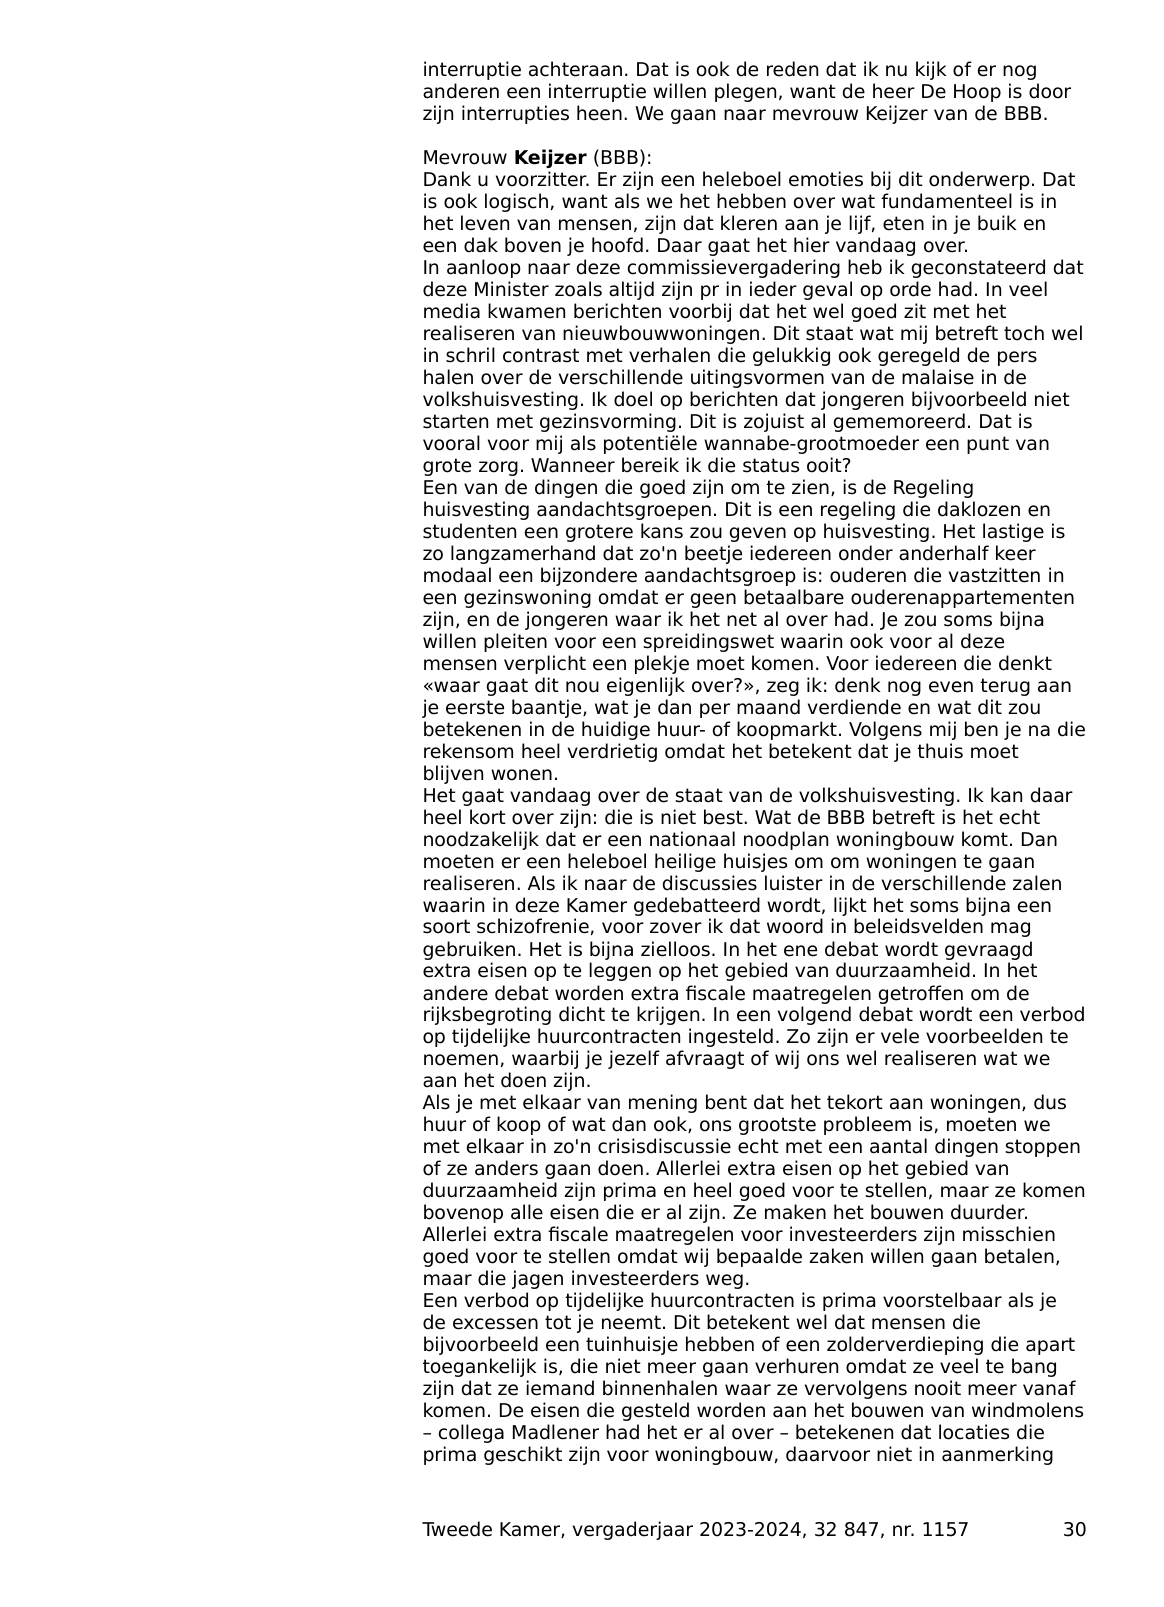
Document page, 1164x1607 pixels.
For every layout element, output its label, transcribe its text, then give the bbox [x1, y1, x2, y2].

text Dank u voorzitter. Er zijn een heleboel emoties bij dit onderwerp. Dat is ook logisch, want als we het hebben over wat fundamenteel is in het leven van mensen, zijn dat kleren aan je lijf, eten in je buik en een dak boven je hoofd. Daar gaat het hier vandaag over. [422, 169, 1087, 257]
text Als je met elkaar van mening bent dat het tekort aan woningen, dus huur of koop of wat dan ook, ons grootste probleem is, moeten we met elkaar in zo'n crisisdiscussie echt met een aantal dingen stoppen of ze anders gaan doen. Allerlei extra eisen op het gebied van duurzaamheid zijn prima en heel goed voor te stellen, maar ze komen bovenop alle eisen die er al zijn. Ze maken het bouwen duurder. Allerlei extra fiscale maatregelen voor investeerders zijn misschien goed voor te stellen omdat wij bepaalde zaken willen gaan betalen, maar die jagen investeerders weg. [422, 1092, 1087, 1290]
text Het gaat vandaag over de staat van de volkshuisvesting. Ik kan daar heel kort over zijn: die is niet best. Wat de BBB betreft is het echt noodzakelijk dat er een nationaal noodplan woningbouw komt. Dan moeten er een heleboel heilige huisjes om om woningen te gaan realiseren. Als ik naar de discussies luister in de verschillende zalen waarin in deze Kamer gedebatteerd wordt, lijkt het soms bijna een soort schizofrenie, voor zover ik dat woord in beleidsvelden mag gebruiken. Het is bijna zielloos. In het ene debat wordt gevraagd extra eisen op te leggen op het gebied van duurzaamheid. In het andere debat worden extra fiscale maatregelen getroffen om de rijksbegroting dicht te krijgen. In een volgend debat wordt een verbod op tijdelijke huurcontracten ingesteld. Zo zijn er vele voorbeelden te noemen, waarbij je jezelf afvraagt of wij ons wel realiseren wat we aan het doen zijn. [422, 784, 1087, 1092]
text Een verbod op tijdelijke huurcontracten is prima voorstelbaar als je de excessen tot je neemt. Dit betekent wel dat mensen die bijvoorbeeld een tuinhuisje hebben of een zolderverdieping die apart toegankelijk is, die niet meer gaan verhuren omdat ze veel te bang zijn dat ze iemand binnenhalen waar ze vervolgens nooit meer vanaf komen. De eisen die gesteld worden aan het bouwen van windmolens – collega Madlener had het er al over – betekenen dat locaties die prima geschikt zijn voor woningbouw, daarvoor niet in aanmerking [422, 1290, 1087, 1466]
text Mevrouw Keijzer (BBB): [422, 147, 1087, 169]
text interruptie achteraan. Dat is ook de reden dat ik nu kijk of er nog anderen een interruptie willen plegen, want de heer De Hoop is door zijn interrupties heen. We gaan naar mevrouw Keijzer van de BBB. [422, 59, 1087, 125]
text In aanloop naar deze commissievergadering heb ik geconstateerd dat deze Minister zoals altijd zijn pr in ieder geval op orde had. In veel media kwamen berichten voorbij dat het wel goed zit met het realiseren van nieuwbouwwoningen. Dit staat wat mij betreft toch wel in schril contrast met verhalen die gelukkig ook geregeld de pers halen over de verschillende uitingsvormen van de malaise in de volkshuisvesting. Ik doel op berichten dat jongeren bijvoorbeeld niet starten met gezinsvorming. Dit is zojuist al gememoreerd. Dat is vooral voor mij als potentiële wannabe-grootmoeder een punt van grote zorg. Wanneer bereik ik die status ooit? [422, 257, 1087, 477]
text Een van de dingen die goed zijn om te zien, is de Regeling huisvesting aandachtsgroepen. Dit is een regeling die daklozen en studenten een grotere kans zou geven op huisvesting. Het lastige is zo langzamerhand dat zo'n beetje iedereen onder anderhalf keer modaal een bijzondere aandachtsgroep is: ouderen die vastzitten in een gezinswoning omdat er geen betaalbare ouderenappartementen zijn, en de jongeren waar ik het net al over had. Je zou soms bijna willen pleiten voor een spreidingswet waarin ook voor al deze mensen verplicht een plekje moet komen. Voor iedereen die denkt «waar gaat dit nou eigenlijk over?», zeg ik: denk nog even terug aan je eerste baantje, wat je dan per maand verdiende en wat dit zou betekenen in de huidige huur- of koopmarkt. Volgens mij ben je na die rekensom heel verdrietig omdat het betekent dat je thuis moet blijven wonen. [422, 477, 1087, 784]
